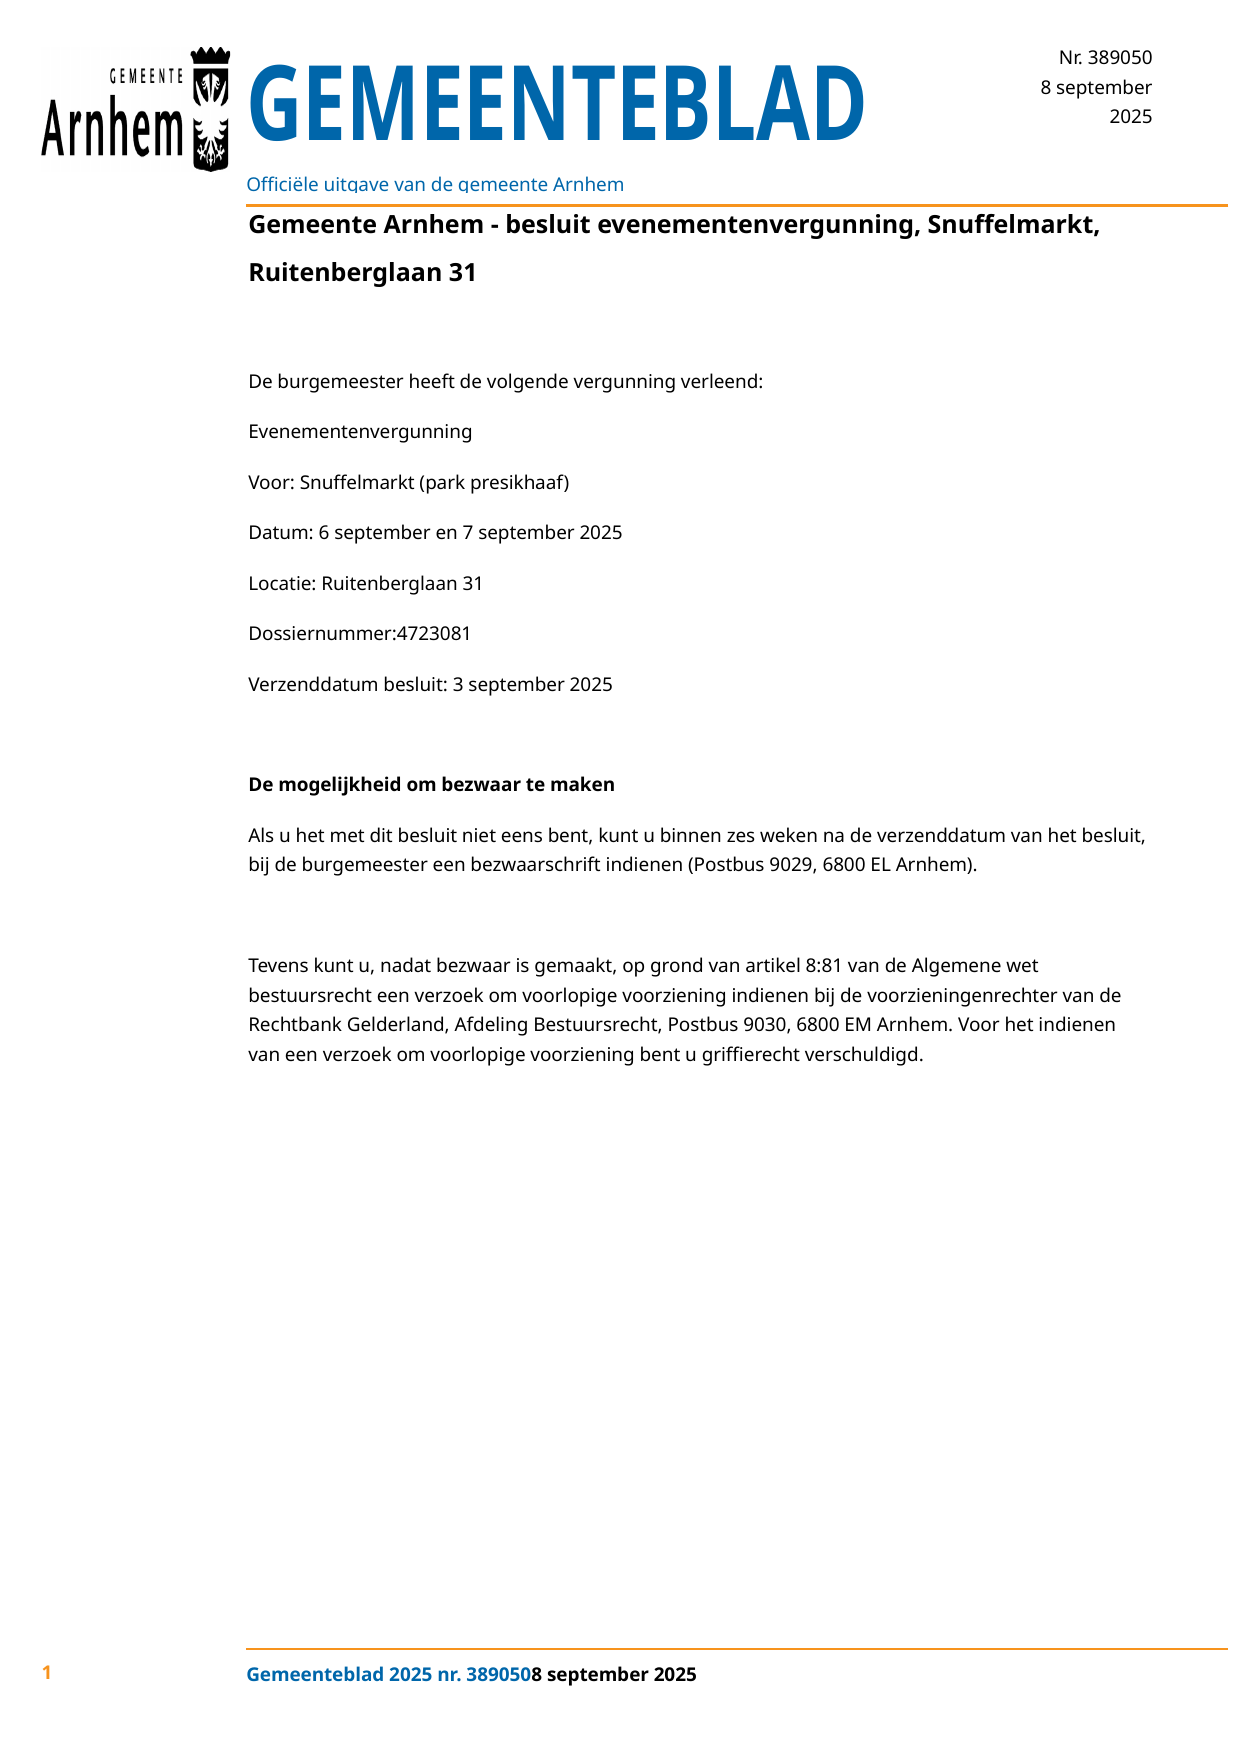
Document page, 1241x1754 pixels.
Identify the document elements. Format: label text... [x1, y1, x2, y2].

text Als u het met dit besluit niet eens bent, kunt u binnen zes weken na de verzenddatum van het besluit, bij de burgemeester een bezwaarschrift indienen (Postbus 9029, 6800 EL Arnhem). [248, 822, 1152, 877]
text Verzenddatum besluit: 3 september 2025 [248, 671, 1152, 697]
text De burgemeester heeft de volgende vergunning verleend: [248, 368, 1152, 394]
picture [41, 47, 231, 172]
text Voor: Snuffelmarkt (park presikhaaf) [248, 469, 1152, 495]
text Tevens kunt u, nadat bezwaar is gemaakt, op grond van artikel 8:81 van de Algemene wet bestuursrecht een verzoek om voorlopige voorziening indienen bij de voorzieningenrechter van de Rechtbank Gelderland, Afdeling Bestuursrecht, Postbus 9030, 6800 EM Arnhem. Voor het indienen van een verzoek om voorlopige voorziening bent u griffierecht verschuldigd. [248, 952, 1152, 1067]
text Dossiernummer:4723081 [248, 620, 1152, 646]
text De mogelijkheid om bezwaar te maken [248, 772, 1152, 797]
text Locatie: Ruitenberglaan 31 [248, 570, 1152, 596]
text Datum: 6 september en 7 september 2025 [248, 519, 1152, 545]
text Evenementenvergunning [248, 419, 1152, 444]
text Gemeente Arnhem - besluit evenementenvergunning, Snuffelmarkt, Ruitenberglaan 31 [248, 207, 1152, 288]
